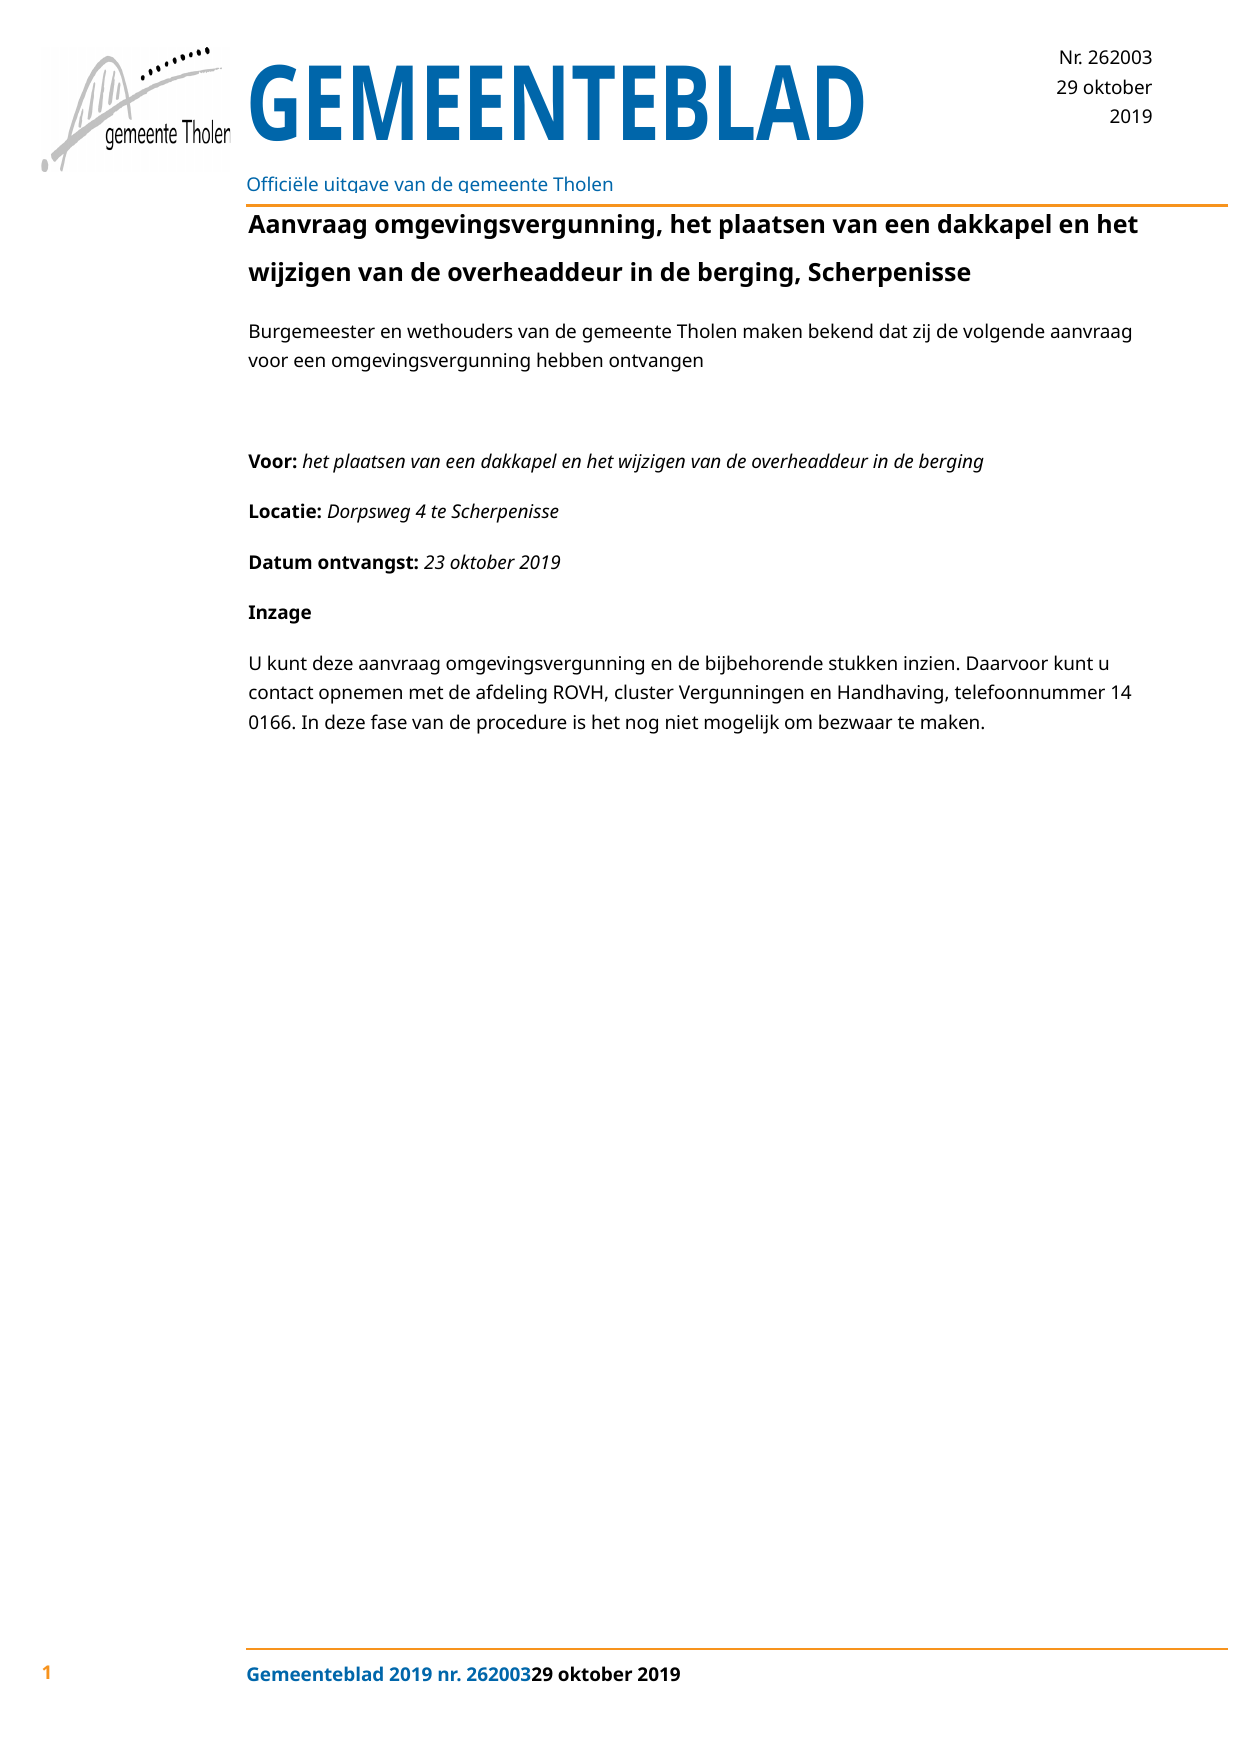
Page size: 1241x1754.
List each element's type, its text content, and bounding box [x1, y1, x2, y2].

text Locatie: Dorpsweg 4 te Scherpenisse [248, 499, 1152, 524]
picture [41, 47, 231, 172]
text Voor: het plaatsen van een dakkapel en het wijzigen van de overheaddeur in de berging [248, 448, 1152, 474]
text U kunt deze aanvraag omgevingsvergunning en de bijbehorende stukken inzien. Daarvoor kunt u contact opnemen met de afdeling ROVH, cluster Vergunningen en Handhaving, telefoonnummer 14 0166. In deze fase van de procedure is het nog niet mogelijk om bezwaar te maken. [248, 650, 1152, 735]
text Inzage [248, 599, 1152, 625]
text Datum ontvangst: 23 oktober 2019 [248, 549, 1152, 575]
text Burgemeester en wethouders van de gemeente Tholen maken bekend dat zij de volgende aanvraag voor een omgevingsvergunning hebben ontvangen [248, 318, 1152, 373]
text Aanvraag omgevingsvergunning, het plaatsen van een dakkapel en het wijzigen van de overheaddeur in de berging, Scherpenisse [248, 207, 1152, 288]
